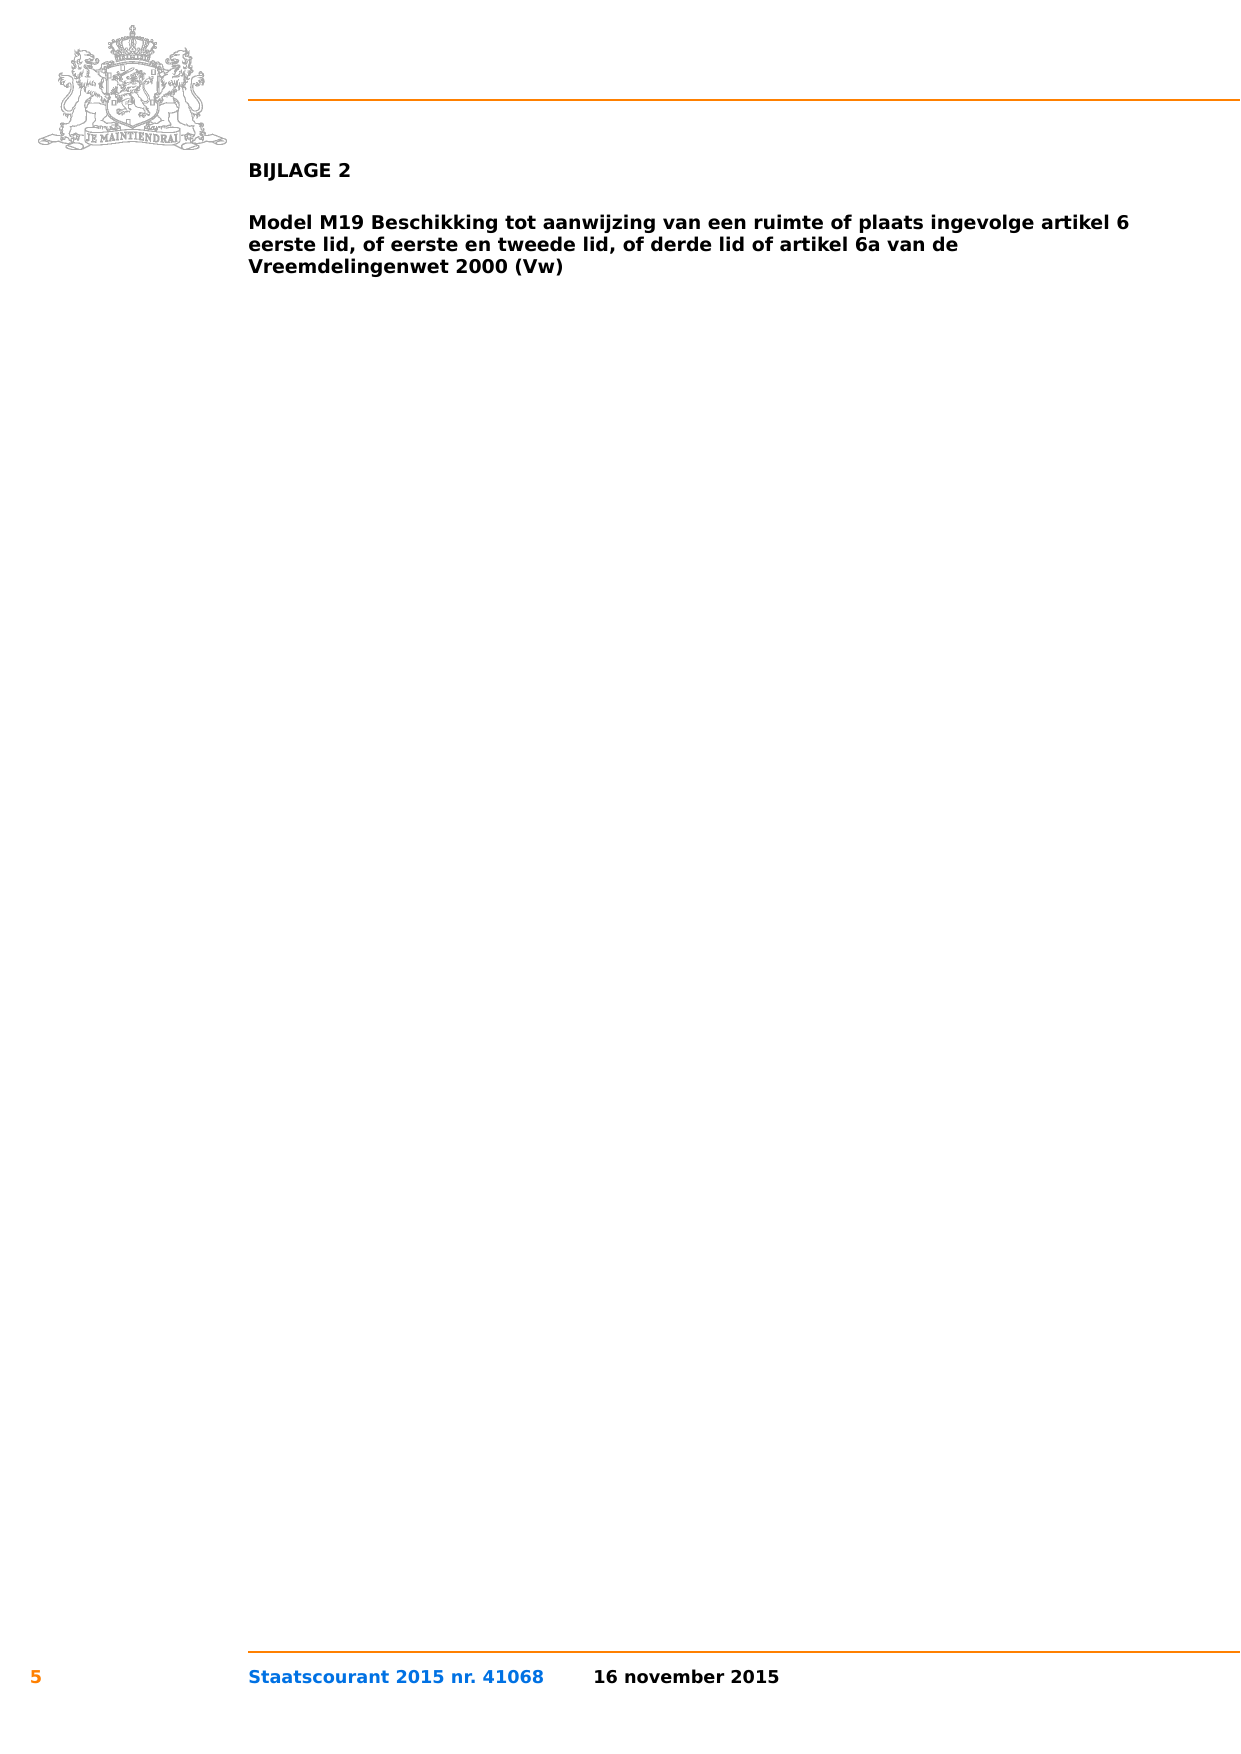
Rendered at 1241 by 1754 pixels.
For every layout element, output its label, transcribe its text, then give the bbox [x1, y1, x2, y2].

subtitle BIJLAGE 2 [248, 160, 1163, 182]
subtitle Model M19 Beschikking tot aanwijzing van een ruimte of plaats ingevolge artikel 6 eerste lid, of eerste en tweede lid, of derde lid of artikel 6a van de Vreemdelingenwet 2000 (Vw) [248, 212, 1163, 278]
picture [38, 25, 227, 150]
